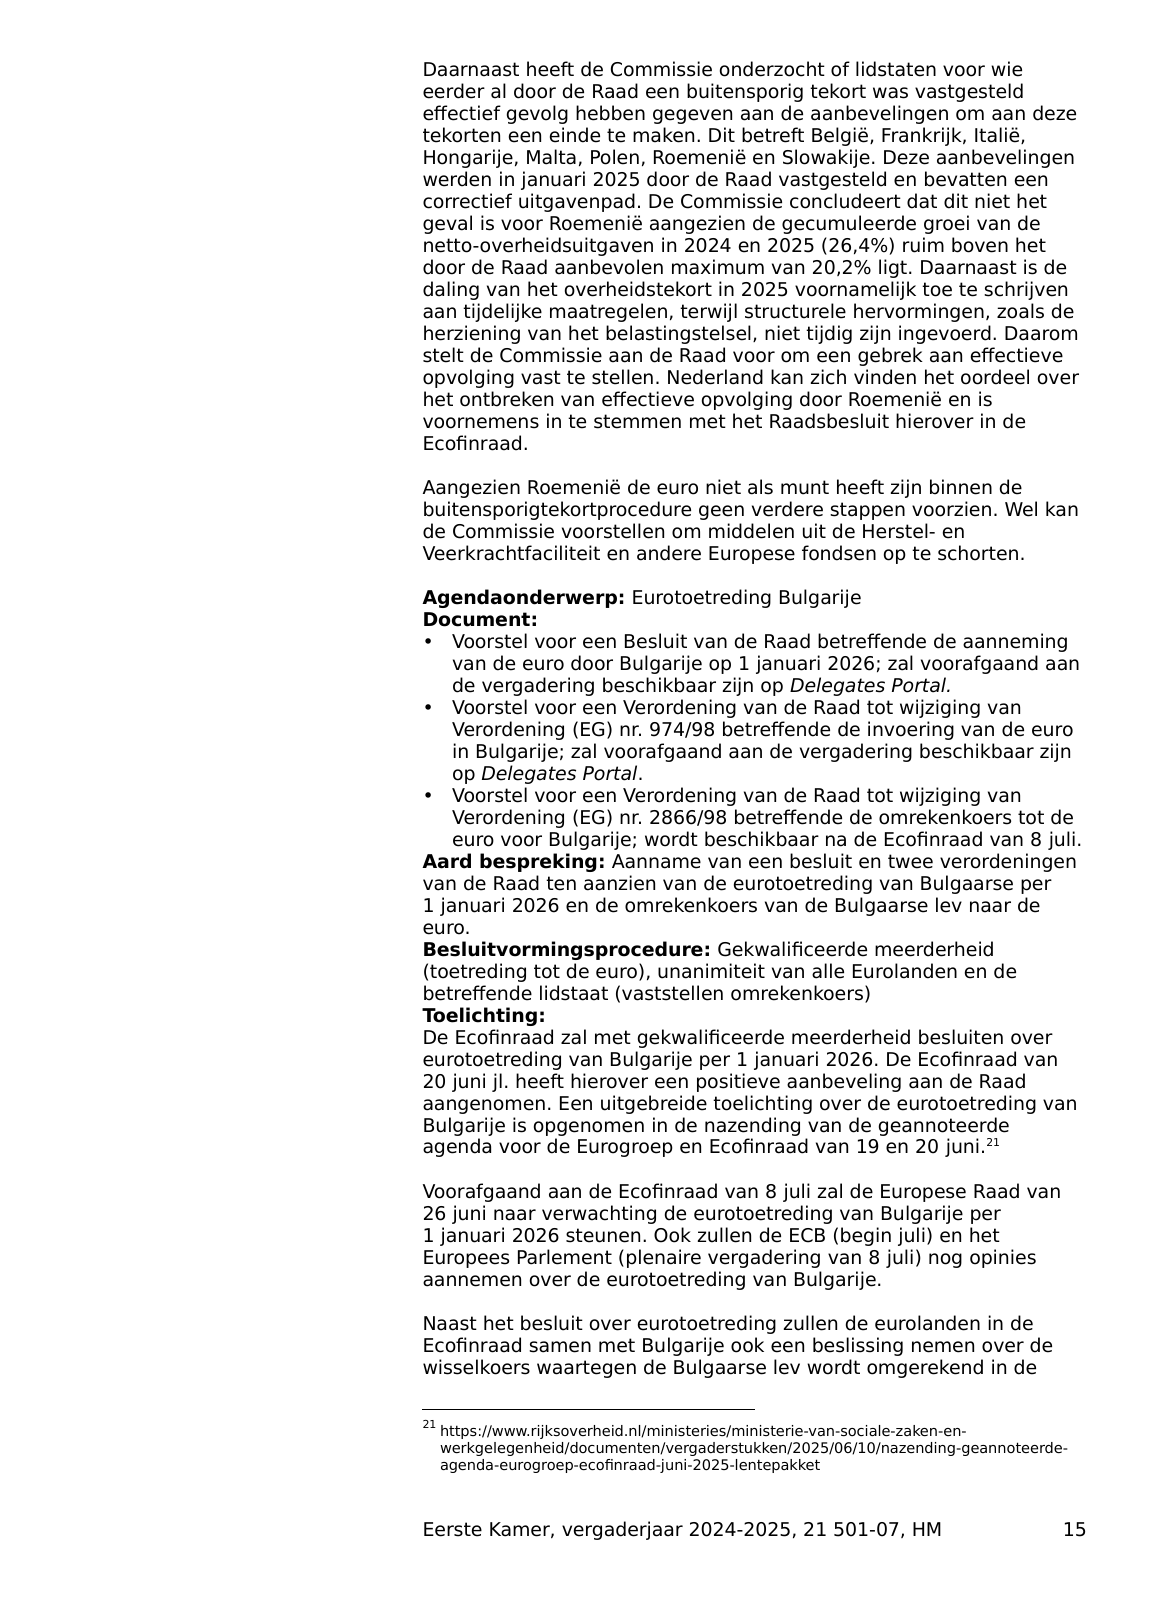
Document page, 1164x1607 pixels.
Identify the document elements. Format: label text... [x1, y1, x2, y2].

text Toelichting: [422, 1004, 1087, 1027]
text Aard bespreking: Aanname van een besluit en twee verordeningen van de Raad ten aanzien van de eurotoetreding van Bulgaarse per 1 januari 2026 en de omrekenkoers van de Bulgaarse lev naar de euro. [422, 851, 1087, 939]
text Aangezien Roemenië de euro niet als munt heeft zijn binnen de buitensporigtekortprocedure geen verdere stappen voorzien. Wel kan de Commissie voorstellen om middelen uit de Herstel- en Veerkrachtfaciliteit en andere Europese fondsen op te schorten. [422, 477, 1087, 565]
text • Voorstel voor een Verordening van de Raad tot wijziging van Verordening (EG) nr. 974/98 betreffende de invoering van de euro in Bulgarije; zal voorafgaand aan de vergadering beschikbaar zijn op Delegates Portal. [422, 697, 1087, 785]
text Document: [422, 609, 1087, 631]
text Daarnaast heeft de Commissie onderzocht of lidstaten voor wie eerder al door de Raad een buitensporig tekort was vastgesteld effectief gevolg hebben gegeven aan de aanbevelingen om aan deze tekorten een einde te maken. Dit betreft België, Frankrijk, Italië, Hongarije, Malta, Polen, Roemenië en Slowakije. Deze aanbevelingen werden in januari 2025 door de Raad vastgesteld en bevatten een correctief uitgavenpad. De Commissie concludeert dat dit niet het geval is voor Roemenië aangezien de gecumuleerde groei van de netto-overheidsuitgaven in 2024 en 2025 (26,4%) ruim boven het door de Raad aanbevolen maximum van 20,2% ligt. Daarnaast is de daling van het overheidstekort in 2025 voornamelijk toe te schrijven aan tijdelijke maatregelen, terwijl structurele hervormingen, zoals de herziening van het belastingstelsel, niet tijdig zijn ingevoerd. Daarom stelt de Commissie aan de Raad voor om een gebrek aan effectieve opvolging vast te stellen. Nederland kan zich vinden het oordeel over het ontbreken van effectieve opvolging door Roemenië en is voornemens in te stemmen met het Raadsbesluit hierover in de Ecofinraad. [422, 59, 1087, 455]
text Besluitvormingsprocedure: Gekwalificeerde meerderheid (toetreding tot de euro), unanimiteit van alle Eurolanden en de betreffende lidstaat (vaststellen omrekenkoers) [422, 939, 1087, 1004]
text Voorafgaand aan de Ecofinraad van 8 juli zal de Europese Raad van 26 juni naar verwachting de eurotoetreding van Bulgarije per 1 januari 2026 steunen. Ook zullen de ECB (begin juli) en het Europees Parlement (plenaire vergadering van 8 juli) nog opinies aannemen over de eurotoetreding van Bulgarije. [422, 1181, 1087, 1291]
text https://www.rijksoverheid.nl/ministeries/ministerie-van-sociale-zaken-en-werkgelegenheid/documenten/vergaderstukken/2025/06/10/nazending-geannoteerde-agenda-eurogroep-ecofinraad-juni-2025-lentepakket [422, 1418, 1087, 1474]
text • Voorstel voor een Besluit van de Raad betreffende de aanneming van de euro door Bulgarije op 1 januari 2026; zal voorafgaand aan de vergadering beschikbaar zijn op Delegates Portal. [422, 631, 1087, 697]
text Naast het besluit over eurotoetreding zullen de eurolanden in de Ecofinraad samen met Bulgarije ook een beslissing nemen over de wisselkoers waartegen de Bulgaarse lev wordt omgerekend in de [422, 1313, 1087, 1379]
text De Ecofinraad zal met gekwalificeerde meerderheid besluiten over eurotoetreding van Bulgarije per 1 januari 2026. De Ecofinraad van 20 juni jl. heeft hierover een positieve aanbeveling aan de Raad aangenomen. Een uitgebreide toelichting over de eurotoetreding van Bulgarije is opgenomen in de nazending van de geannoteerde agenda voor de Eurogroep en Ecofinraad van 19 en 20 juni. [422, 1027, 1087, 1158]
text • Voorstel voor een Verordening van de Raad tot wijziging van Verordening (EG) nr. 2866/98 betreffende de omrekenkoers tot de euro voor Bulgarije; wordt beschikbaar na de Ecofinraad van 8 juli. [422, 785, 1087, 851]
text Agendaonderwerp: Eurotoetreding Bulgarije [422, 587, 1087, 609]
